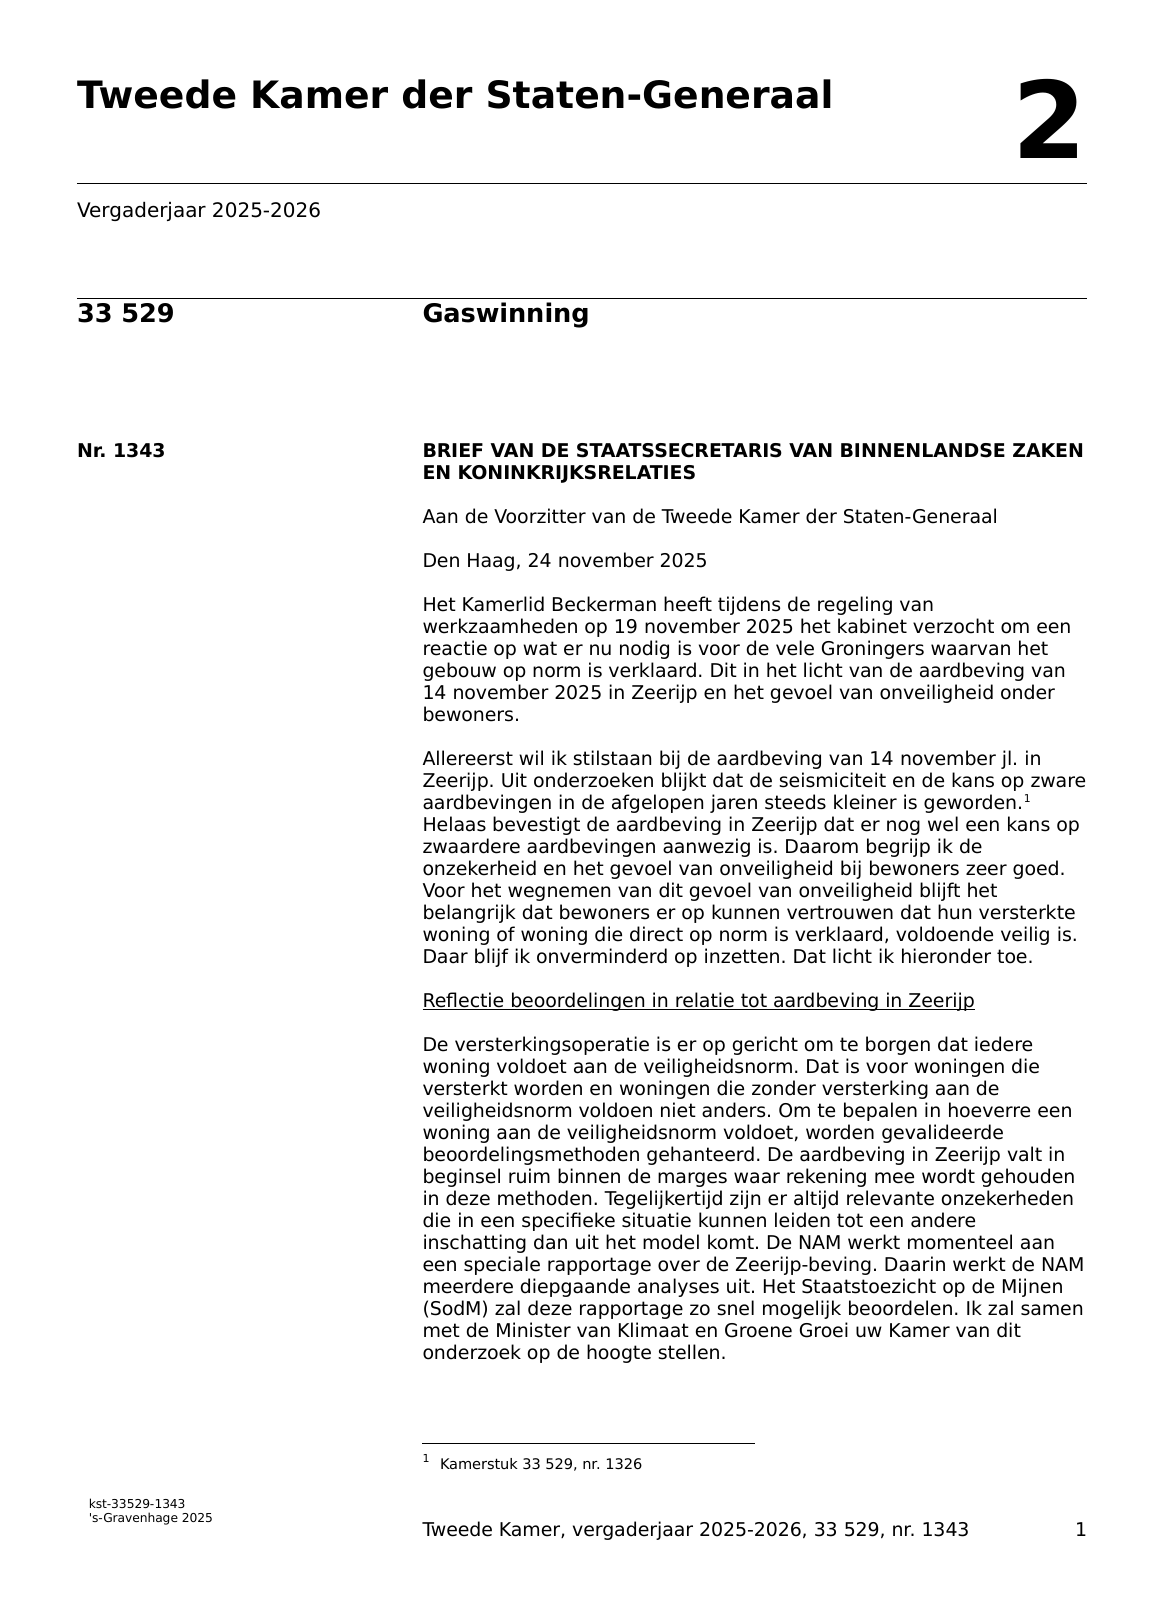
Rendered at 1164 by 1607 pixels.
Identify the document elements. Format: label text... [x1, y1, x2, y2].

table_header 2 [886, 59, 1087, 183]
text De versterkingsoperatie is er op gericht om te borgen dat iedere woning voldoet aan de veiligheidsnorm. Dat is voor woningen die versterkt worden en woningen die zonder versterking aan de veiligheidsnorm voldoen niet anders. Om te bepalen in hoeverre een woning aan de veiligheidsnorm voldoet, worden gevalideerde beoordelingsmethoden gehanteerd. De aardbeving in Zeerijp valt in beginsel ruim binnen de marges waar rekening mee wordt gehouden in deze methoden. Tegelijkertijd zijn er altijd relevante onzekerheden die in een specifieke situatie kunnen leiden tot een andere inschatting dan uit het model komt. De NAM werkt momenteel aan een speciale rapportage over de Zeerijp-beving. Daarin werkt de NAM meerdere diepgaande analyses uit. Het Staatstoezicht op de Mijnen (SodM) zal deze rapportage zo snel mogelijk beoordelen. Ik zal samen met de Minister van Klimaat en Groene Groei uw Kamer van dit onderzoek op de hoogte stellen. [422, 1034, 1087, 1364]
subtitle Reflectie beoordelingen in relatie tot aardbeving in Zeerijp [422, 990, 1087, 1012]
table_cell Vergaderjaar 2025-2026 [77, 184, 1087, 298]
text Aan de Voorzitter van de Tweede Kamer der Staten-Generaal [422, 506, 1087, 528]
text Kamerstuk 33 529, nr. 1326 [422, 1452, 1087, 1474]
subtitle 33 529 Gaswinning [77, 299, 1087, 329]
text Het Kamerlid Beckerman heeft tijdens de regeling van werkzaamheden op 19 november 2025 het kabinet verzocht om een reactie op wat er nu nodig is voor de vele Groningers waarvan het gebouw op norm is verklaard. Dit in het licht van de aardbeving van 14 november 2025 in Zeerijp en het gevoel van onveiligheid onder bewoners. [422, 594, 1087, 726]
table_header Tweede Kamer der Staten-Generaal [77, 59, 886, 183]
text kst-33529-1343 [88, 1497, 323, 1511]
text Allereerst wil ik stilstaan bij de aardbeving van 14 november jl. in Zeerijp. Uit onderzoeken blijkt dat de seismiciteit en de kans op zware aardbevingen in de afgelopen jaren steeds kleiner is geworden. Helaas bevestigt de aardbeving in Zeerijp dat er nog wel een kans op zwaardere aardbevingen aanwezig is. Daarom begrijp ik de onzekerheid en het gevoel van onveiligheid bij bewoners zeer goed. Voor het wegnemen van dit gevoel van onveiligheid blijft het belangrijk dat bewoners er op kunnen vertrouwen dat hun versterkte woning of woning die direct op norm is verklaard, voldoende veilig is. Daar blijf ik onverminderd op inzetten. Dat licht ik hieronder toe. [422, 748, 1087, 968]
text Den Haag, 24 november 2025 [422, 550, 1087, 572]
text 's-Gravenhage 2025 [88, 1511, 323, 1525]
subtitle Nr. 1343 BRIEF VAN DE STAATSSECRETARIS VAN BINNENLANDSE ZAKEN EN KONINKRIJKSRELATIES [77, 440, 1087, 484]
